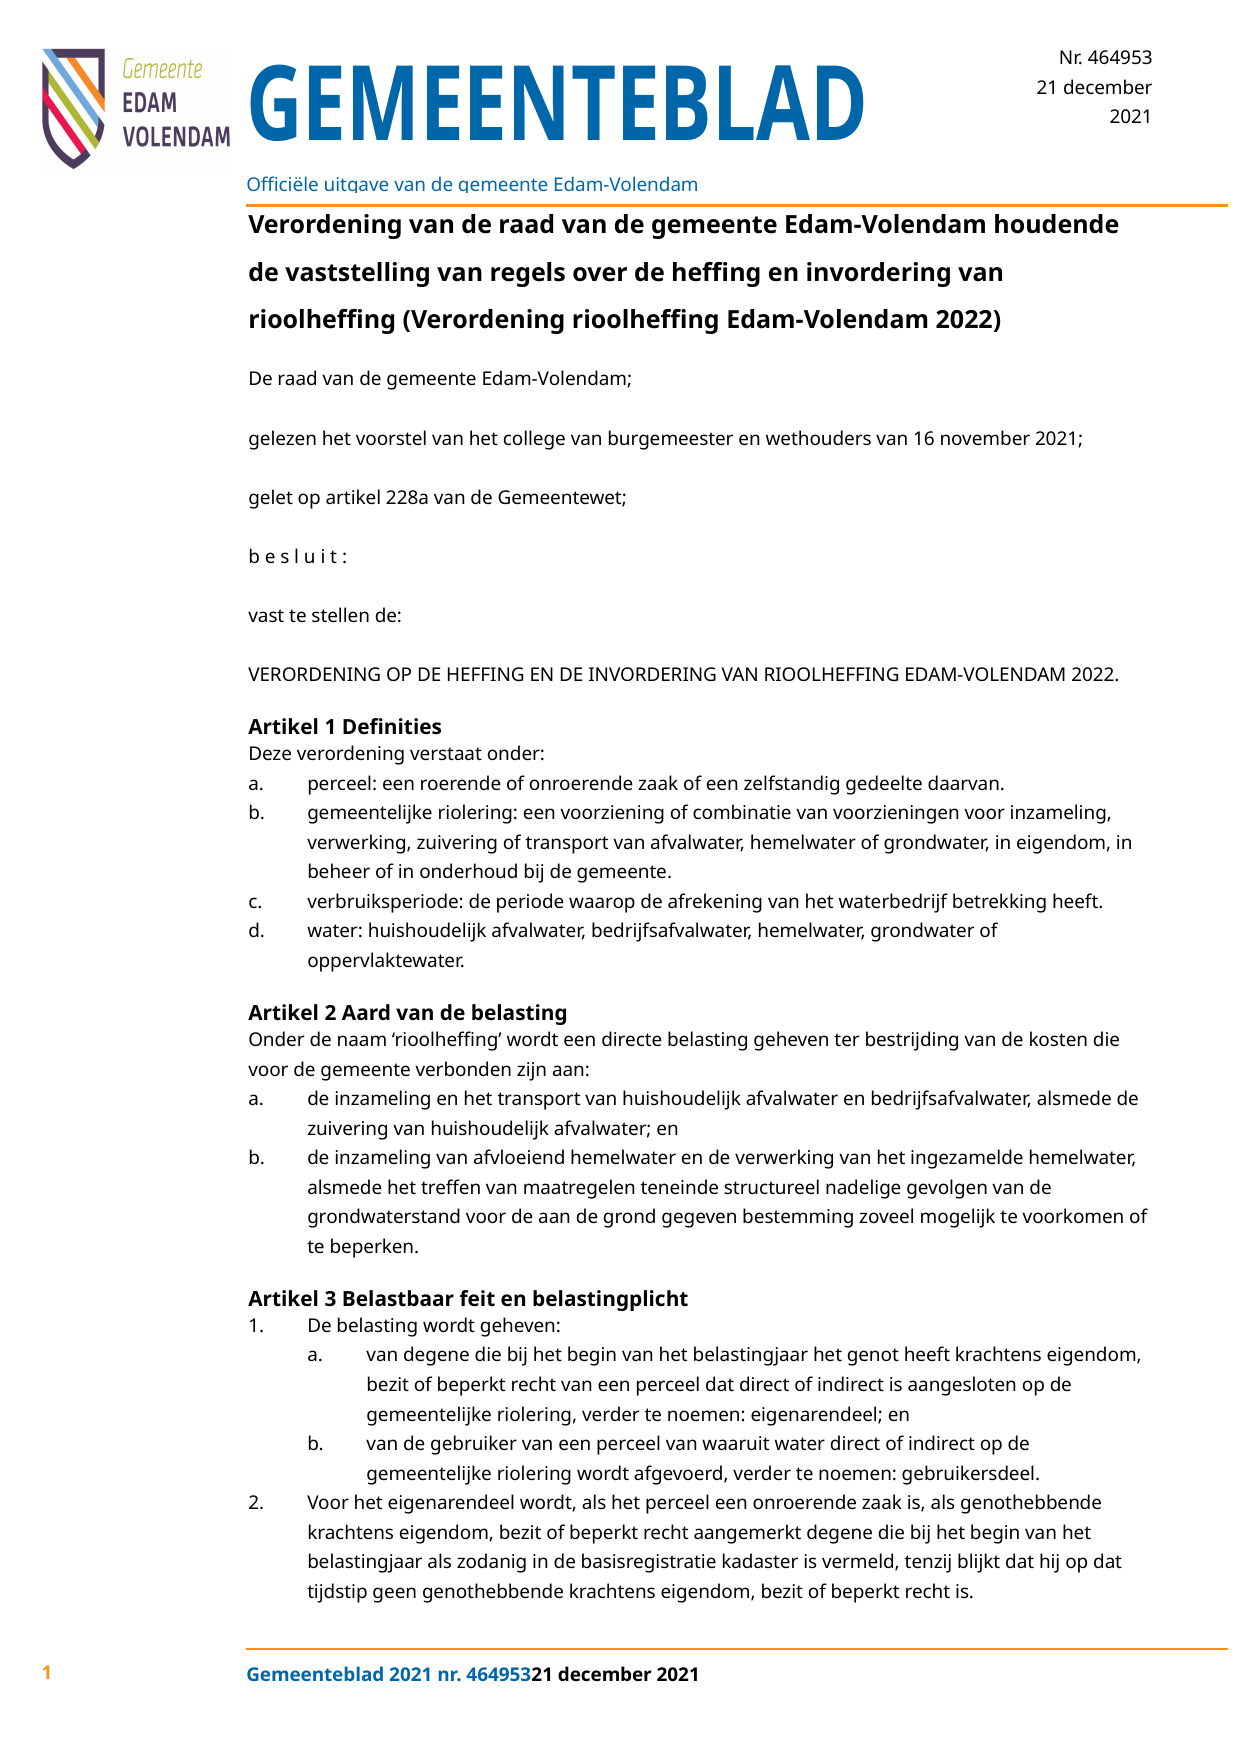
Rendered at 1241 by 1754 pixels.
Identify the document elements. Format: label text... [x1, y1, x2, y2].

text gelezen het voorstel van het college van burgemeester en wethouders van 16 november 2021; [248, 425, 1152, 450]
text b e s l u i t : [248, 543, 1152, 569]
list verbruiksperiode: de periode waarop de afrekening van het waterbedrijf betrekking heeft. [248, 888, 1152, 914]
text Verordening van de raad van de gemeente Edam-Volendam houdende de vaststelling van regels over de heffing en invordering van rioolheffing (Verordening rioolheffing Edam-Volendam 2022) [248, 207, 1152, 336]
list De belasting wordt geheven: [248, 1312, 1152, 1338]
list Voor het eigenarendeel wordt, als het perceel een onroerende zaak is, als genothebbende krachtens eigendom, bezit of beperkt recht aangemerkt degene die bij het begin van het belastingjaar als zodanig in de basisregistratie kadaster is vermeld, tenzij blijkt dat hij op dat tijdstip geen genothebbende krachtens eigendom, bezit of beperkt recht is. [248, 1489, 1152, 1604]
list van de gebruiker van een perceel van waaruit water direct of indirect op de gemeentelijke riolering wordt afgevoerd, verder te noemen: gebruikersdeel. [307, 1430, 1152, 1486]
text Deze verordening verstaat onder: [248, 740, 1152, 766]
list de inzameling van afvloeiend hemelwater en de verwerking van het ingezamelde hemelwater, alsmede het treffen van maatregelen teneinde structureel nadelige gevolgen van de grondwaterstand voor de aan de grond gegeven bestemming zoveel mogelijk te voorkomen of te beperken. [248, 1144, 1152, 1259]
text De raad van de gemeente Edam-Volendam; [248, 366, 1152, 391]
text Artikel 2 Aard van de belasting [248, 998, 1152, 1026]
list gemeentelijke riolering: een voorziening of combinatie van voorzieningen voor inzameling, verwerking, zuivering of transport van afvalwater, hemelwater of grondwater, in eigendom, in beheer of in onderhoud bij de gemeente. [248, 799, 1152, 884]
list de inzameling en het transport van huishoudelijk afvalwater en bedrijfsafvalwater, alsmede de zuivering van huishoudelijk afvalwater; en [248, 1085, 1152, 1141]
list perceel: een roerende of onroerende zaak of een zelfstandig gedeelte daarvan. [248, 770, 1152, 796]
text gelet op artikel 228a van de Gemeentewet; [248, 484, 1152, 509]
text Artikel 3 Belastbaar feit en belastingplicht [248, 1284, 1152, 1312]
text VERORDENING OP DE HEFFING EN DE INVORDERING VAN RIOOLHEFFING EDAM-VOLENDAM 2022. [248, 661, 1152, 687]
list van degene die bij het begin van het belastingjaar het genot heeft krachtens eigendom, bezit of beperkt recht van een perceel dat direct of indirect is aangesloten op de gemeentelijke riolering, verder te noemen: eigenarendeel; en [307, 1342, 1152, 1427]
picture [41, 47, 231, 172]
list water: huishoudelijk afvalwater, bedrijfsafvalwater, hemelwater, grondwater of oppervlaktewater. [248, 918, 1152, 973]
text Onder de naam ‘rioolheffing’ wordt een directe belasting geheven ter bestrijding van de kosten die voor de gemeente verbonden zijn aan: [248, 1026, 1152, 1081]
text vast te stellen de: [248, 602, 1152, 628]
text Artikel 1 Definities [248, 712, 1152, 740]
